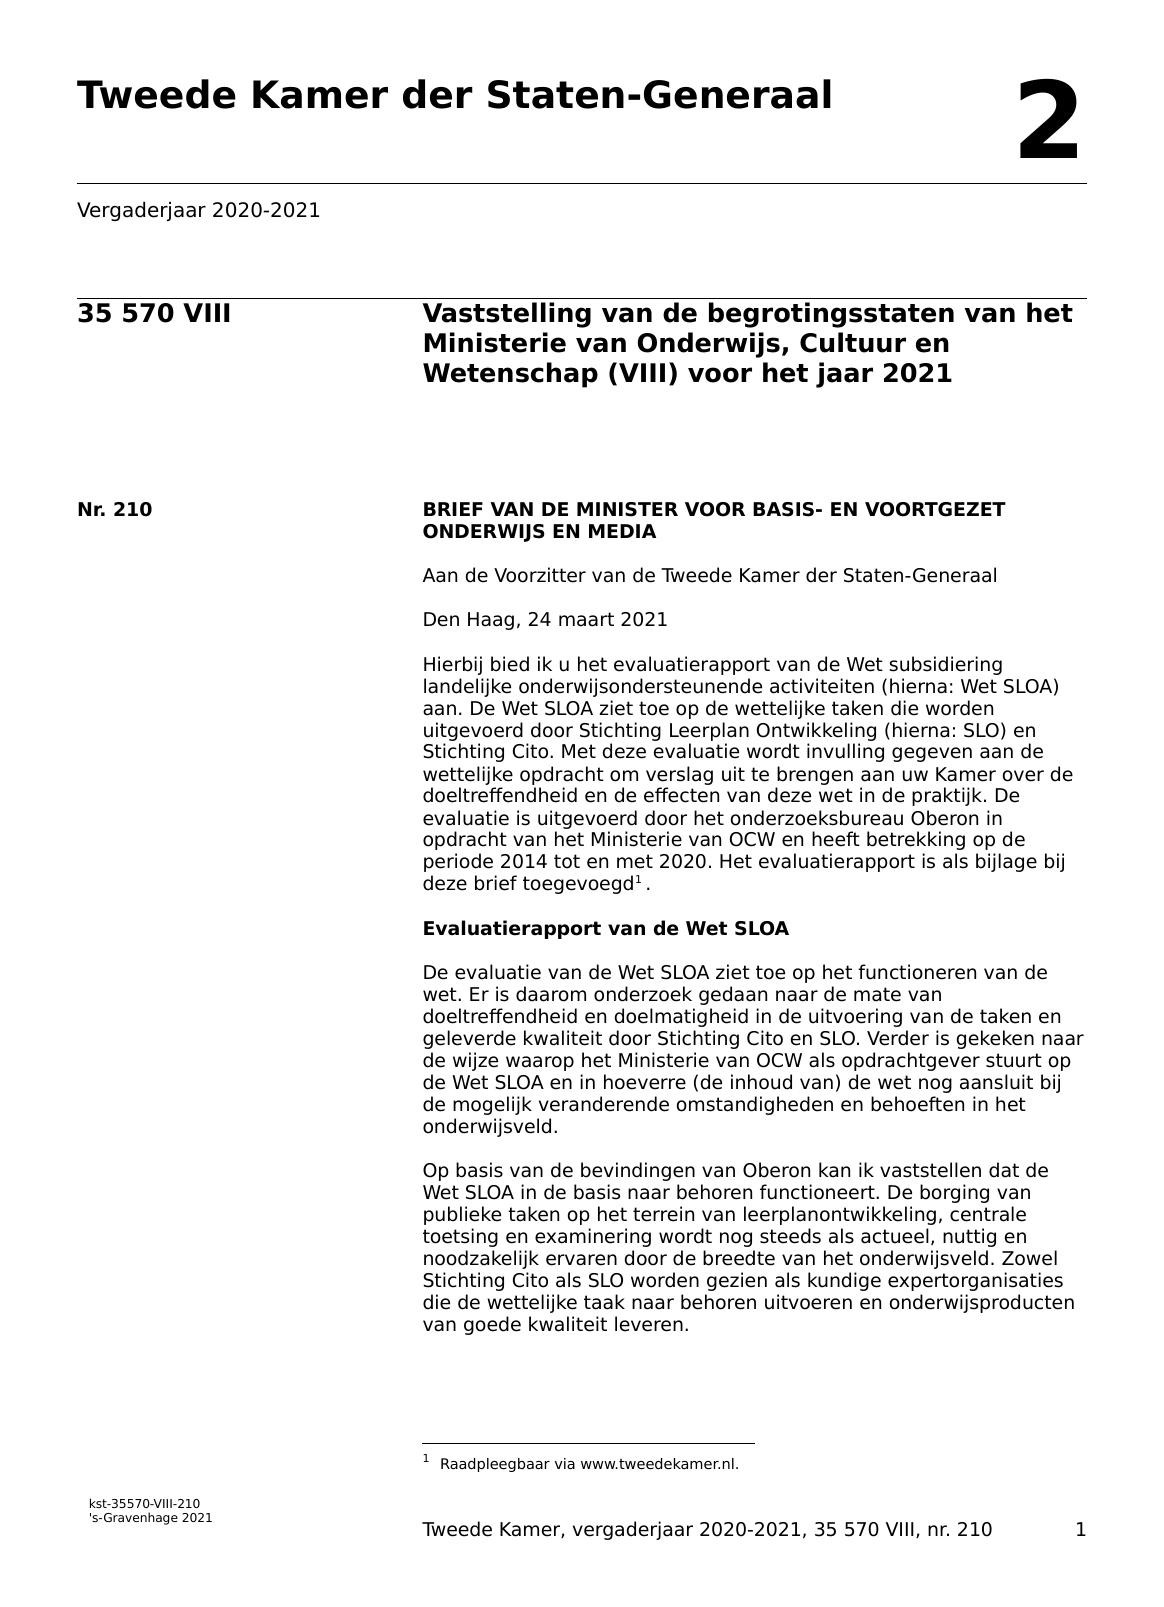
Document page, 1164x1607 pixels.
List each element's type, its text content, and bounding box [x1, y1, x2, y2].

subtitle 35 570 VIII Vaststelling van de begrotingsstaten van het Ministerie van Onderwijs, Cultuur en Wetenschap (VIII) voor het jaar 2021 [77, 299, 1087, 388]
text Hierbij bied ik u het evaluatierapport van de Wet subsidiering landelijke onderwijsondersteunende activiteiten (hierna: Wet SLOA) aan. De Wet SLOA ziet toe op de wettelijke taken die worden uitgevoerd door Stichting Leerplan Ontwikkeling (hierna: SLO) en Stichting Cito. Met deze evaluatie wordt invulling gegeven aan de wettelijke opdracht om verslag uit te brengen aan uw Kamer over de doeltreffendheid en de effecten van deze wet in de praktijk. De evaluatie is uitgevoerd door het onderzoeksbureau Oberon in opdracht van het Ministerie van OCW en heeft betrekking op de periode 2014 tot en met 2020. Het evaluatierapport is als bijlage bij deze brief toegevoegd. [422, 653, 1087, 895]
table_header 2 [886, 59, 1087, 183]
text Den Haag, 24 maart 2021 [422, 609, 1087, 631]
table_header Tweede Kamer der Staten-Generaal [77, 59, 886, 183]
text kst-35570-VIII-210 [88, 1497, 323, 1511]
text Op basis van de bevindingen van Oberon kan ik vaststellen dat de Wet SLOA in de basis naar behoren functioneert. De borging van publieke taken op het terrein van leerplanontwikkeling, centrale toetsing en examinering wordt nog steeds als actueel, nuttig en noodzakelijk ervaren door de breedte van het onderwijsveld. Zowel Stichting Cito als SLO worden gezien als kundige expertorganisaties die de wettelijke taak naar behoren uitvoeren en onderwijsproducten van goede kwaliteit leveren. [422, 1160, 1087, 1336]
table_cell Vergaderjaar 2020-2021 [77, 184, 1087, 298]
text 's-Gravenhage 2021 [88, 1511, 323, 1525]
text Raadpleegbaar via www.tweedekamer.nl. [422, 1452, 1087, 1474]
subtitle Nr. 210 BRIEF VAN DE MINISTER VOOR BASIS- EN VOORTGEZET ONDERWIJS EN MEDIA [77, 499, 1087, 543]
text Aan de Voorzitter van de Tweede Kamer der Staten-Generaal [422, 565, 1087, 587]
text De evaluatie van de Wet SLOA ziet toe op het functioneren van de wet. Er is daarom onderzoek gedaan naar de mate van doeltreffendheid en doelmatigheid in de uitvoering van de taken en geleverde kwaliteit door Stichting Cito en SLO. Verder is gekeken naar de wijze waarop het Ministerie van OCW als opdrachtgever stuurt op de Wet SLOA en in hoeverre (de inhoud van) de wet nog aansluit bij de mogelijk veranderende omstandigheden en behoeften in het onderwijsveld. [422, 962, 1087, 1137]
subtitle Evaluatierapport van de Wet SLOA [422, 917, 1087, 939]
